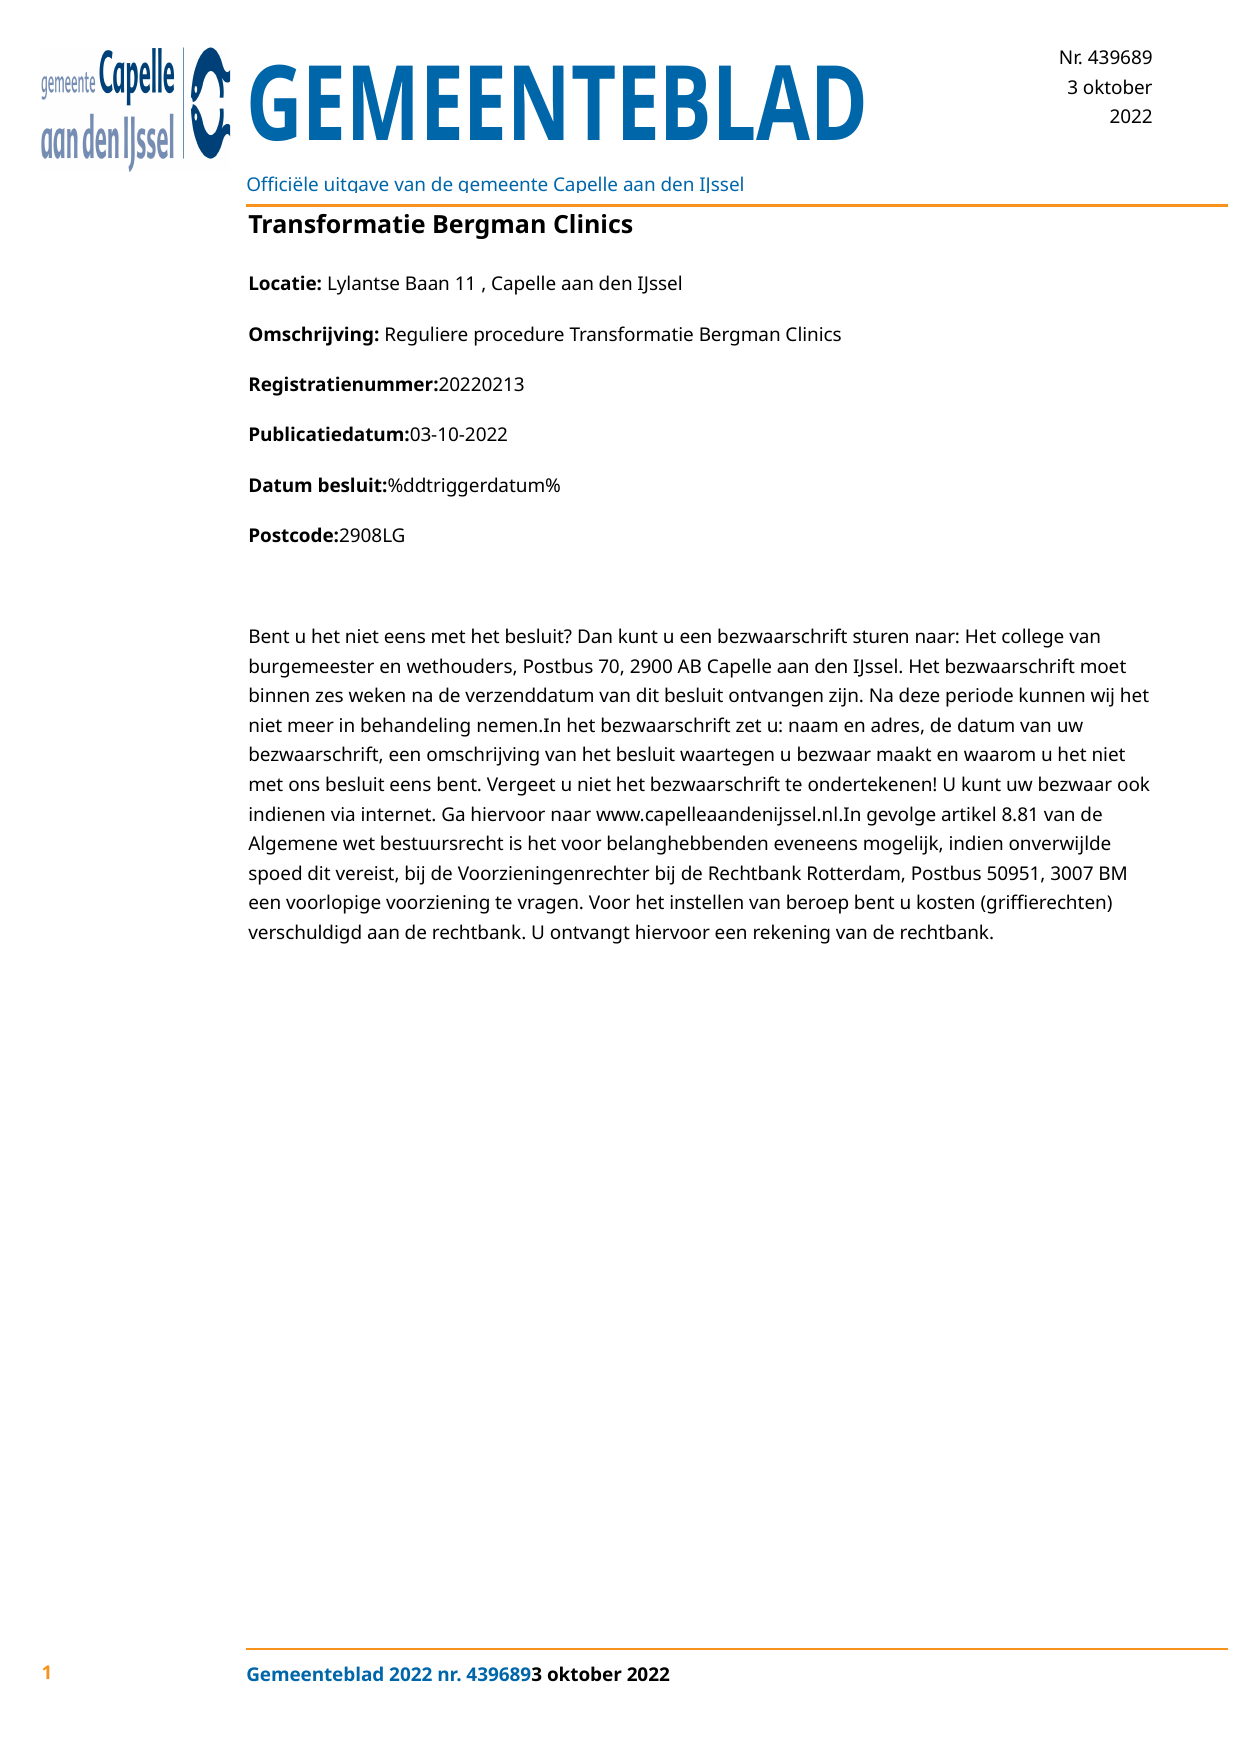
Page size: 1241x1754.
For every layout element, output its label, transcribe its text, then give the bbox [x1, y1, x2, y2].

text Postcode:2908LG [248, 522, 1152, 548]
text Omschrijving: Reguliere procedure Transformatie Bergman Clinics [248, 321, 1152, 346]
text Locatie: Lylantse Baan 11 , Capelle aan den IJssel [248, 270, 1152, 296]
text Registratienummer:20220213 [248, 371, 1152, 397]
picture [41, 47, 231, 172]
text Datum besluit:%ddtriggerdatum% [248, 472, 1152, 498]
text Bent u het niet eens met het besluit? Dan kunt u een bezwaarschrift sturen naar: Het college van burgemeester en wethouders, Postbus 70, 2900 AB Capelle aan den IJssel. Het bezwaarschrift moet binnen zes weken na de verzenddatum van dit besluit ontvangen zijn. Na deze periode kunnen wij het niet meer in behandeling nemen.In het bezwaarschrift zet u: naam en adres, de datum van uw bezwaarschrift, een omschrijving van het besluit waartegen u bezwaar maakt en waarom u het niet met ons besluit eens bent. Vergeet u niet het bezwaarschrift te ondertekenen! U kunt uw bezwaar ook indienen via internet. Ga hiervoor naar www.capelleaandenijssel.nl.In gevolge artikel 8.81 van de Algemene wet bestuursrecht is het voor belanghebbenden eveneens mogelijk, indien onverwijlde spoed dit vereist, bij de Voorzieningenrechter bij de Rechtbank Rotterdam, Postbus 50951, 3007 BM een voorlopige voorziening te vragen. Voor het instellen van beroep bent u kosten (griffierechten) verschuldigd aan de rechtbank. U ontvangt hiervoor een rekening van de rechtbank. [248, 623, 1152, 945]
text Transformatie Bergman Clinics [248, 207, 1152, 241]
text Publicatiedatum:03-10-2022 [248, 422, 1152, 447]
